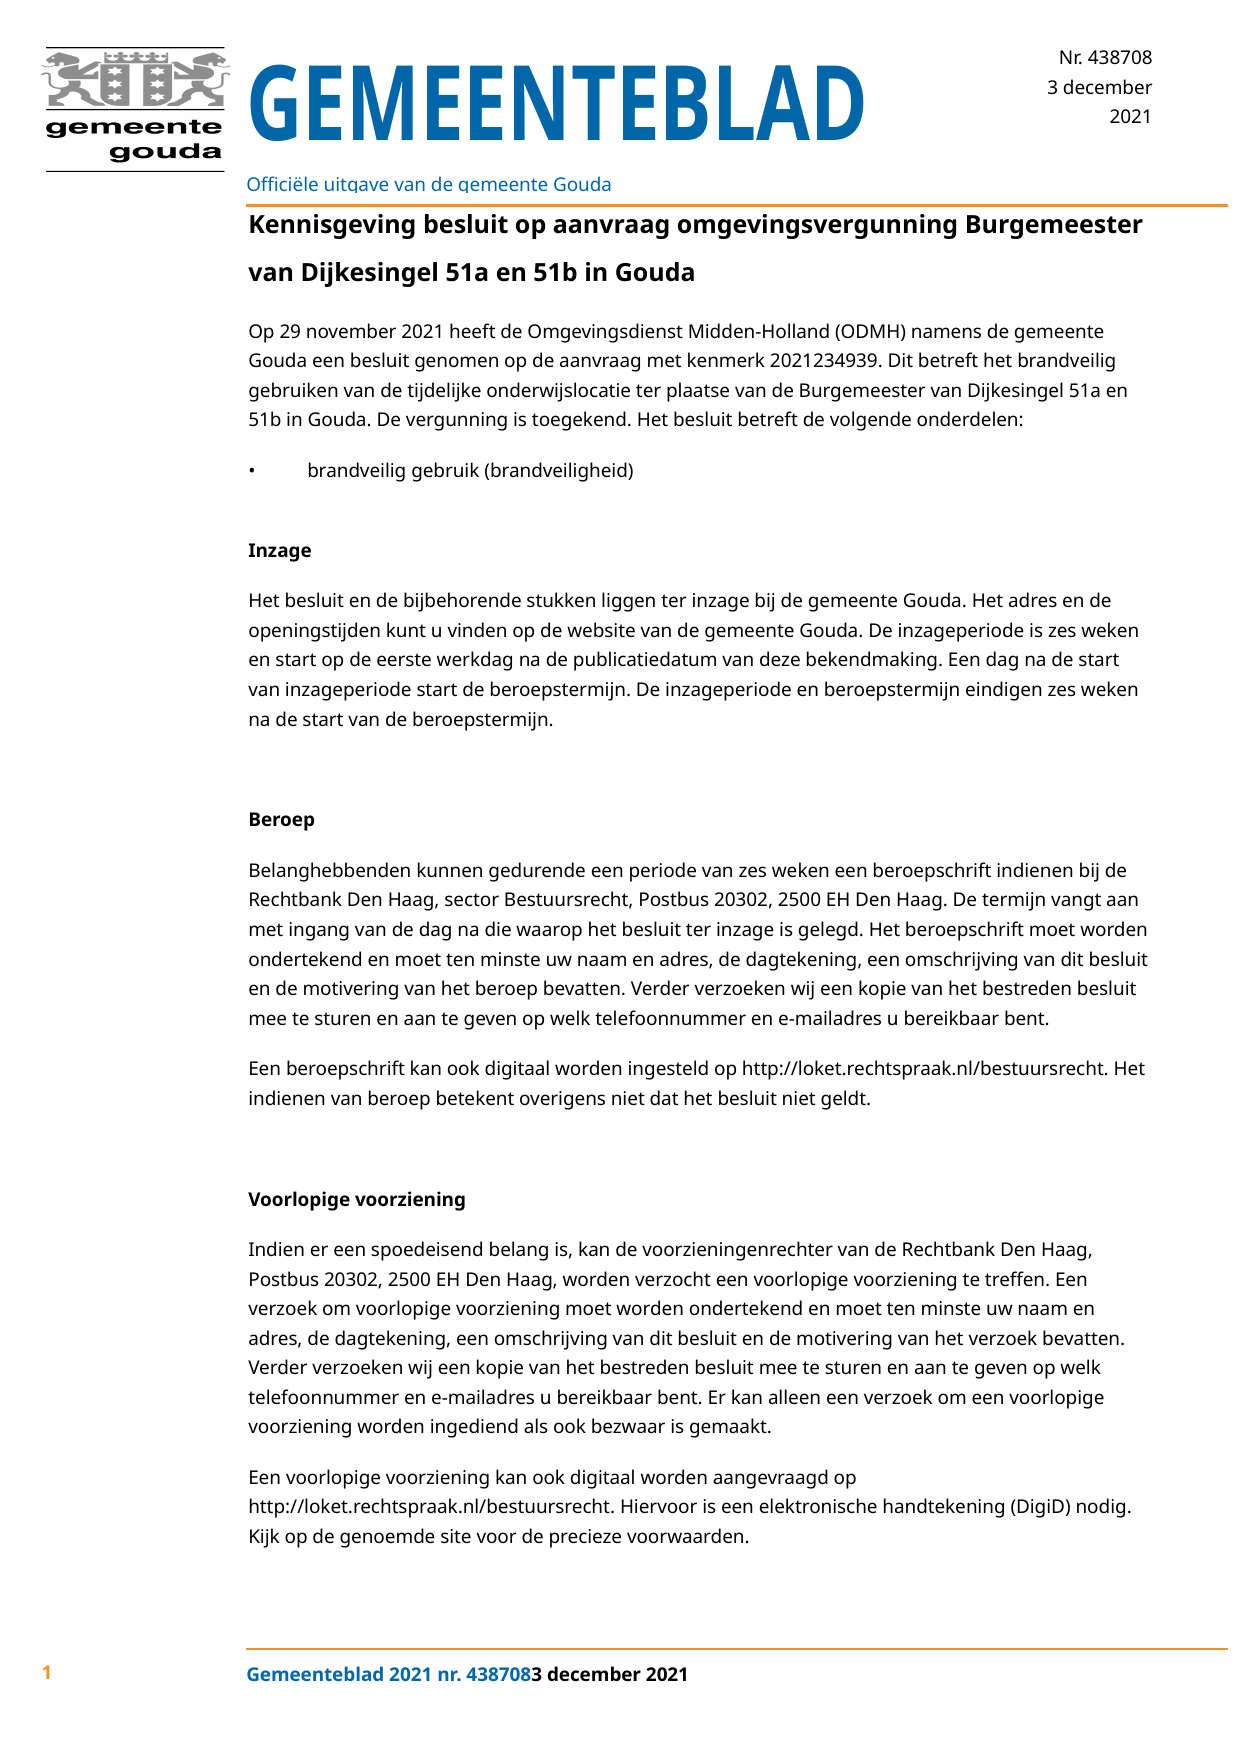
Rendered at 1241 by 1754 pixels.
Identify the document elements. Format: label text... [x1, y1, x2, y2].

text Beroep [248, 807, 1152, 832]
text Belanghebbenden kunnen gedurende een periode van zes weken een beroepschrift indienen bij de Rechtbank Den Haag, sector Bestuursrecht, Postbus 20302, 2500 EH Den Haag. De termijn vangt aan met ingang van de dag na die waarop het besluit ter inzage is gelegd. Het beroepschrift moet worden ondertekend en moet ten minste uw naam en adres, de dagtekening, een omschrijving van dit besluit en de motivering van het beroep bevatten. Verder verzoeken wij een kopie van het bestreden besluit mee te sturen en aan te geven op welk telefoonnummer en e-mailadres u bereikbaar bent. [248, 857, 1152, 1031]
text Het besluit en de bijbehorende stukken liggen ter inzage bij de gemeente Gouda. Het adres en de openingstijden kunt u vinden op de website van de gemeente Gouda. De inzageperiode is zes weken en start op de eerste werkdag na de publicatiedatum van deze bekendmaking. Een dag na de start van inzageperiode start de beroepstermijn. De inzageperiode en beroepstermijn eindigen zes weken na de start van de beroepstermijn. [248, 587, 1152, 732]
picture [41, 47, 231, 172]
text Een voorlopige voorziening kan ook digitaal worden aangevraagd op http://loket.rechtspraak.nl/bestuursrecht. Hiervoor is een elektronische handtekening (DigiD) nodig. Kijk op de genoemde site voor de precieze voorwaarden. [248, 1464, 1152, 1549]
text Op 29 november 2021 heeft de Omgevingsdienst Midden-Holland (ODMH) namens de gemeente Gouda een besluit genomen op de aanvraag met kenmerk 2021234939. Dit betreft het brandveilig gebruiken van de tijdelijke onderwijslocatie ter plaatse van de Burgemeester van Dijkesingel 51a en 51b in Gouda. De vergunning is toegekend. Het besluit betreft de volgende onderdelen: [248, 318, 1152, 432]
text Voorlopige voorziening [248, 1186, 1152, 1212]
list brandveilig gebruik (brandveiligheid) [248, 457, 1152, 483]
text Kennisgeving besluit op aanvraag omgevingsvergunning Burgemeester van Dijkesingel 51a en 51b in Gouda [248, 207, 1152, 288]
text Een beroepschrift kan ook digitaal worden ingesteld op http://loket.rechtspraak.nl/bestuursrecht. Het indienen van beroep betekent overigens niet dat het besluit niet geldt. [248, 1055, 1152, 1111]
text Inzage [248, 537, 1152, 563]
text Indien er een spoedeisend belang is, kan de voorzieningenrechter van de Rechtbank Den Haag, Postbus 20302, 2500 EH Den Haag, worden verzocht een voorlopige voorziening te treffen. Een verzoek om voorlopige voorziening moet worden ondertekend en moet ten minste uw naam en adres, de dagtekening, een omschrijving van dit besluit en de motivering van het verzoek bevatten. Verder verzoeken wij een kopie van het bestreden besluit mee te sturen en aan te geven op welk telefoonnummer en e-mailadres u bereikbaar bent. Er kan alleen een verzoek om een voorlopige voorziening worden ingediend als ook bezwaar is gemaakt. [248, 1236, 1152, 1439]
